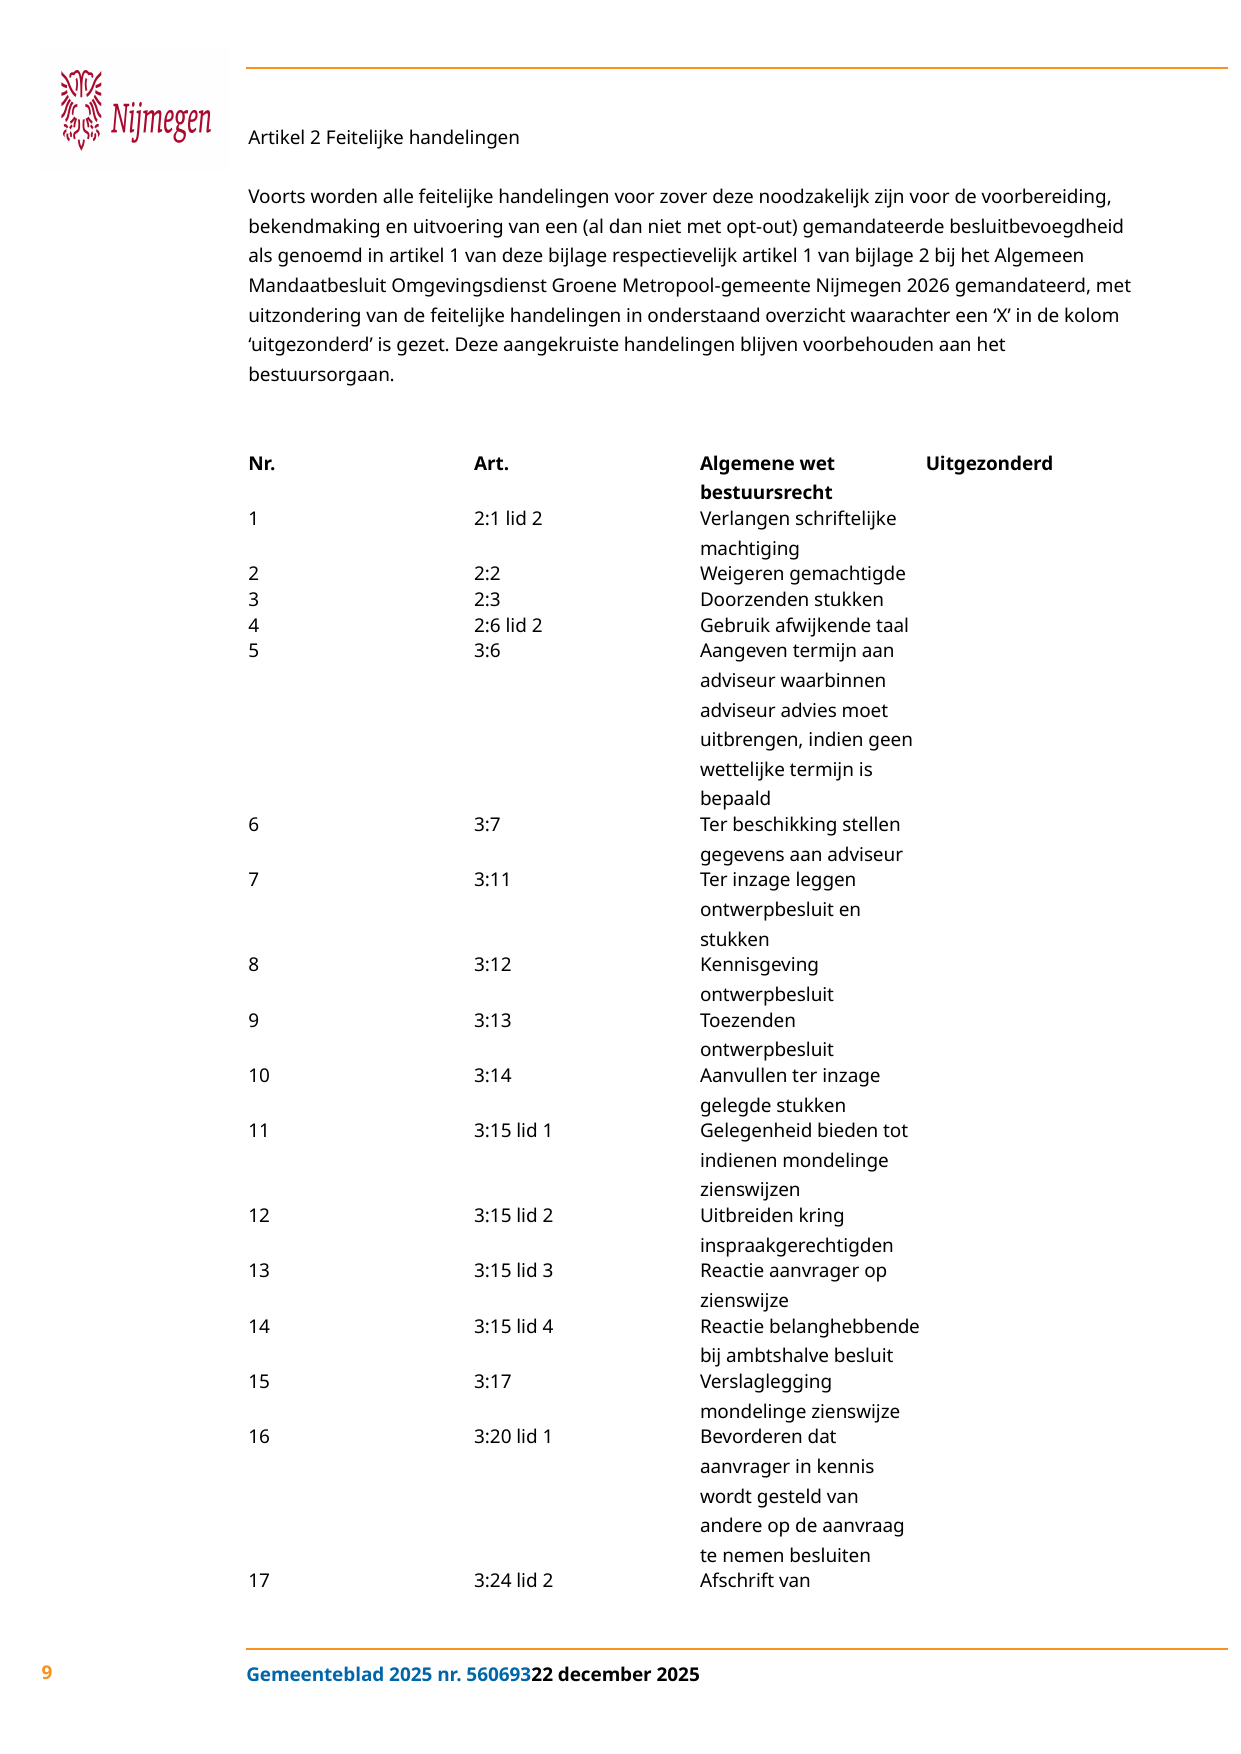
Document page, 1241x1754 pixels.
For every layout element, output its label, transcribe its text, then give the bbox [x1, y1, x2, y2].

table_cell Aangeven termijn aan adviseur waarbinnen adviseur advies moet uitbrengen, indien geen wettelijke termijn is bepaald [700, 638, 926, 811]
table_cell [926, 1424, 1152, 1568]
table_cell Bevorderen dat aanvrager in kennis wordt gesteld van andere op de aanvraag te nemen besluiten [700, 1424, 926, 1568]
table_cell Toezenden ontwerpbesluit [700, 1007, 926, 1062]
table_cell 3:7 [474, 811, 700, 867]
table_cell Reactie aanvrager op zienswijze [700, 1258, 926, 1313]
table_header Art. [474, 450, 700, 505]
table_cell 12 [248, 1203, 474, 1258]
table_cell Kennisgeving ontwerpbesluit [700, 952, 926, 1007]
table_cell 1 [248, 505, 474, 561]
table_cell [926, 505, 1152, 561]
table_cell Reactie belanghebbende bij ambtshalve besluit [700, 1313, 926, 1368]
table_cell 9 [248, 1007, 474, 1062]
table_cell Verslaglegging mondelinge zienswijze [700, 1368, 926, 1424]
table_cell [926, 952, 1152, 1007]
table_cell Afschrift van [700, 1568, 926, 1593]
table_cell Gebruik afwijkende taal [700, 612, 926, 638]
picture [41, 47, 231, 172]
table_cell [926, 1313, 1152, 1368]
table_cell [926, 867, 1152, 952]
table_cell 3:11 [474, 867, 700, 952]
table_cell [926, 1368, 1152, 1424]
table_cell 3:12 [474, 952, 700, 1007]
table_cell 2:6 lid 2 [474, 612, 700, 638]
table_cell 3:15 lid 3 [474, 1258, 700, 1313]
table_cell [926, 638, 1152, 811]
table_cell 2 [248, 561, 474, 586]
table_cell [926, 586, 1152, 612]
table_cell [926, 1118, 1152, 1202]
table_cell 8 [248, 952, 474, 1007]
table_cell 10 [248, 1062, 474, 1117]
table_cell 11 [248, 1118, 474, 1202]
table_cell Ter beschikking stellen gegevens aan adviseur [700, 811, 926, 867]
table_cell 13 [248, 1258, 474, 1313]
table_cell 3:15 lid 4 [474, 1313, 700, 1368]
text Artikel 2 Feitelijke handelingen [248, 124, 1152, 150]
table_cell 2:2 [474, 561, 700, 586]
table_cell Gelegenheid bieden tot indienen mondelinge zienswijzen [700, 1118, 926, 1202]
table_cell 5 [248, 638, 474, 811]
table_header Nr. [248, 450, 474, 505]
table_cell Verlangen schriftelijke machtiging [700, 505, 926, 561]
table_cell 2:3 [474, 586, 700, 612]
table_cell 3 [248, 586, 474, 612]
table_cell [926, 1568, 1152, 1593]
table_cell 7 [248, 867, 474, 952]
table_header Algemene wet bestuursrecht [700, 450, 926, 505]
table_cell 3:15 lid 1 [474, 1118, 700, 1202]
table_cell [926, 1258, 1152, 1313]
table_cell 3:17 [474, 1368, 700, 1424]
table_cell Ter inzage leggen ontwerpbesluit en stukken [700, 867, 926, 952]
table_cell 15 [248, 1368, 474, 1424]
table_cell Uitbreiden kring inspraakgerechtigden [700, 1203, 926, 1258]
table_cell 16 [248, 1424, 474, 1568]
table_cell 3:13 [474, 1007, 700, 1062]
table_cell [926, 811, 1152, 867]
table_cell 6 [248, 811, 474, 867]
table_header Uitgezonderd [926, 450, 1152, 505]
table_cell 3:14 [474, 1062, 700, 1117]
table_cell [926, 561, 1152, 586]
table_cell 17 [248, 1568, 474, 1593]
text Voorts worden alle feitelijke handelingen voor zover deze noodzakelijk zijn voor de voorbereiding, bekendmaking en uitvoering van een (al dan niet met opt-out) gemandateerde besluitbevoegdheid als genoemd in artikel 1 van deze bijlage respectievelijk artikel 1 van bijlage 2 bij het Algemeen Mandaatbesluit Omgevingsdienst Groene Metropool-gemeente Nijmegen 2026 gemandateerd, met uitzondering van de feitelijke handelingen in onderstaand overzicht waarachter een ‘X’ in de kolom ‘uitgezonderd’ is gezet. Deze aangekruiste handelingen blijven voorbehouden aan het bestuursorgaan. [248, 183, 1152, 387]
table_cell Weigeren gemachtigde [700, 561, 926, 586]
table_cell 3:20 lid 1 [474, 1424, 700, 1568]
table_cell 3:6 [474, 638, 700, 811]
table_cell [926, 1203, 1152, 1258]
table_cell 3:15 lid 2 [474, 1203, 700, 1258]
table_cell Doorzenden stukken [700, 586, 926, 612]
table_cell Aanvullen ter inzage gelegde stukken [700, 1062, 926, 1117]
table_cell [926, 612, 1152, 638]
table_cell [926, 1007, 1152, 1062]
table_cell 3:24 lid 2 [474, 1568, 700, 1593]
table_cell 2:1 lid 2 [474, 505, 700, 561]
table_cell 14 [248, 1313, 474, 1368]
table_cell [926, 1062, 1152, 1117]
table_cell 4 [248, 612, 474, 638]
